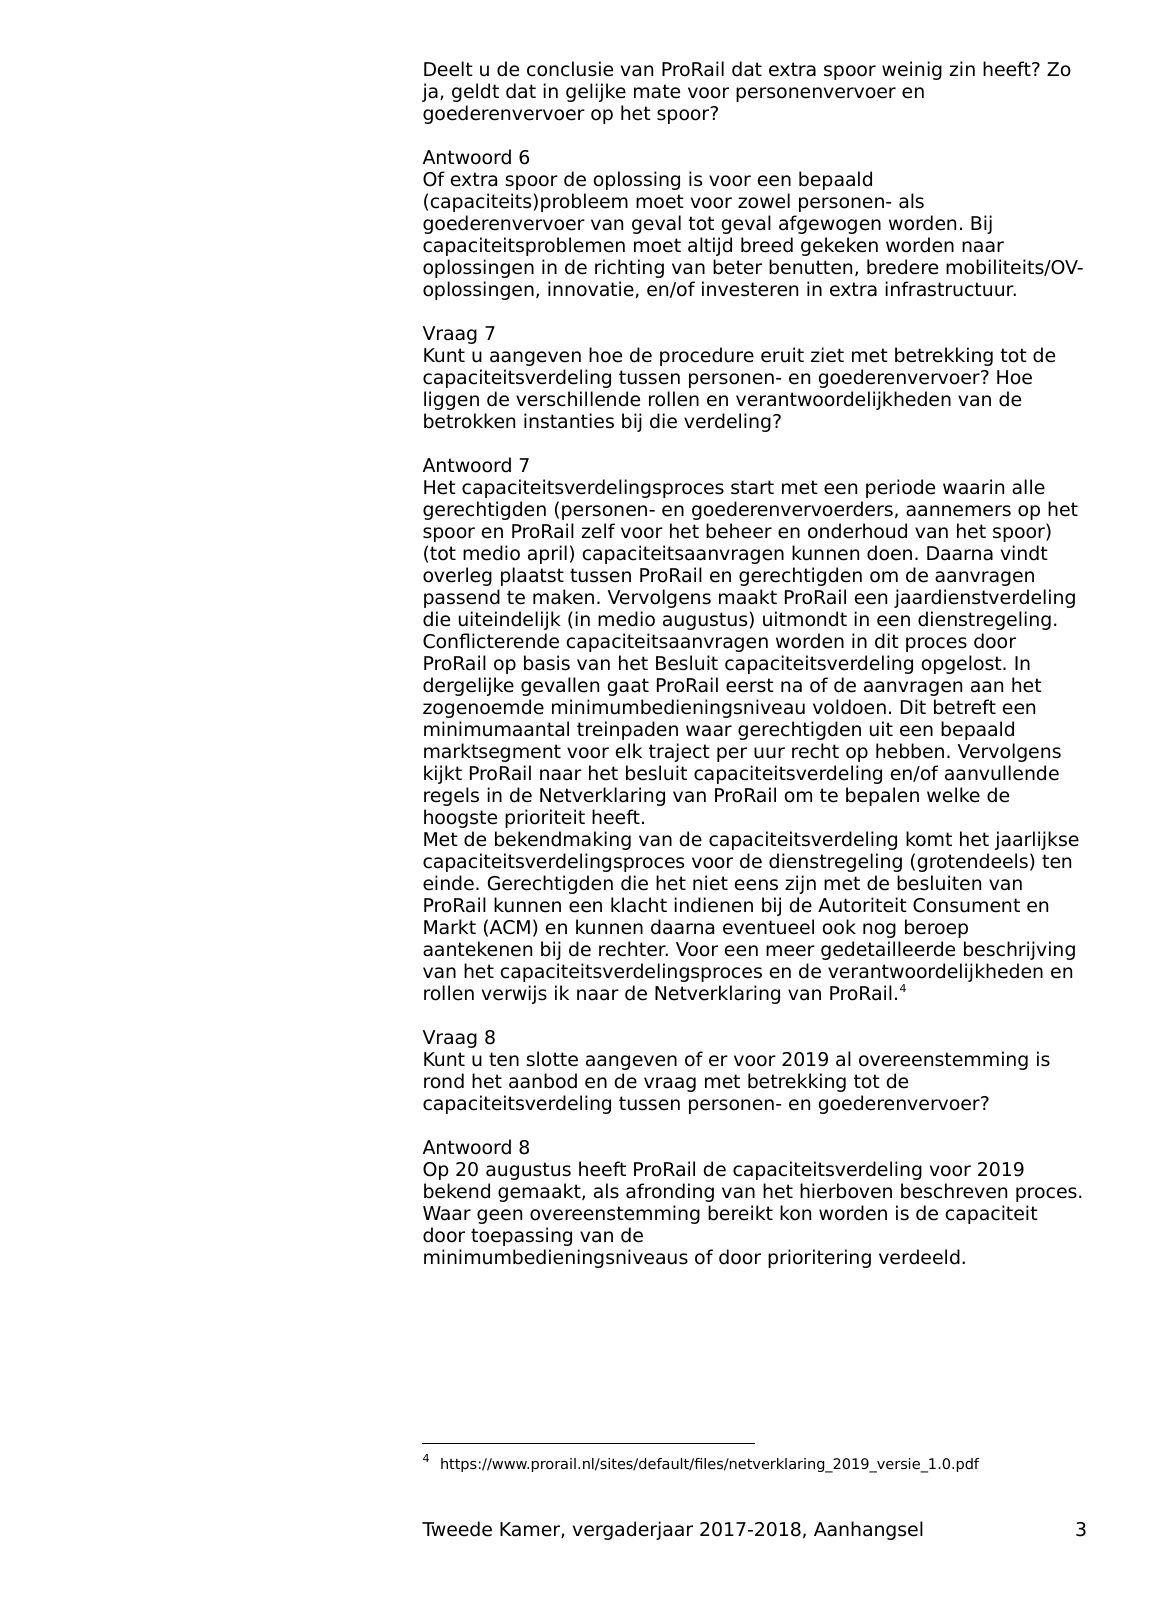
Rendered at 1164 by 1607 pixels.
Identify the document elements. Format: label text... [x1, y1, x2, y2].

text Antwoord 6 [422, 147, 1087, 169]
text https://www.prorail.nl/sites/default/files/netverklaring_2019_versie_1.0.pdf [422, 1452, 1087, 1474]
text Kunt u ten slotte aangeven of er voor 2019 al overeenstemming is rond het aanbod en de vraag met betrekking tot de capaciteitsverdeling tussen personen- en goederenvervoer? [422, 1049, 1087, 1115]
text Antwoord 8 [422, 1137, 1087, 1159]
text Deelt u de conclusie van ProRail dat extra spoor weinig zin heeft? Zo ja, geldt dat in gelijke mate voor personenvervoer en goederenvervoer op het spoor? [422, 59, 1087, 125]
text Het capaciteitsverdelingsproces start met een periode waarin alle gerechtigden (personen- en goederenvervoerders, aannemers op het spoor en ProRail zelf voor het beheer en onderhoud van het spoor) (tot medio april) capaciteitsaanvragen kunnen doen. Daarna vindt overleg plaatst tussen ProRail en gerechtigden om de aanvragen passend te maken. Vervolgens maakt ProRail een jaardienstverdeling die uiteindelijk (in medio augustus) uitmondt in een dienstregeling. Conflicterende capaciteitsaanvragen worden in dit proces door ProRail op basis van het Besluit capaciteitsverdeling opgelost. In dergelijke gevallen gaat ProRail eerst na of de aanvragen aan het zogenoemde minimumbedieningsniveau voldoen. Dit betreft een minimumaantal treinpaden waar gerechtigden uit een bepaald marktsegment voor elk traject per uur recht op hebben. Vervolgens kijkt ProRail naar het besluit capaciteitsverdeling en/of aanvullende regels in de Netverklaring van ProRail om te bepalen welke de hoogste prioriteit heeft. [422, 477, 1087, 829]
text Kunt u aangeven hoe de procedure eruit ziet met betrekking tot de capaciteitsverdeling tussen personen- en goederenvervoer? Hoe liggen de verschillende rollen en verantwoordelijkheden van de betrokken instanties bij die verdeling? [422, 345, 1087, 433]
text minimumbedieningsniveaus of door prioritering verdeeld. [422, 1247, 1087, 1269]
text Antwoord 7 [422, 455, 1087, 477]
text Met de bekendmaking van de capaciteitsverdeling komt het jaarlijkse capaciteitsverdelingsproces voor de dienstregeling (grotendeels) ten einde. Gerechtigden die het niet eens zijn met de besluiten van ProRail kunnen een klacht indienen bij de Autoriteit Consument en Markt (ACM) en kunnen daarna eventueel ook nog beroep aantekenen bij de rechter. Voor een meer gedetailleerde beschrijving van het capaciteitsverdelingsproces en de verantwoordelijkheden en rollen verwijs ik naar de Netverklaring van ProRail. [422, 829, 1087, 1005]
text Of extra spoor de oplossing is voor een bepaald (capaciteits)probleem moet voor zowel personen- als goederenvervoer van geval tot geval afgewogen worden. Bij capaciteitsproblemen moet altijd breed gekeken worden naar oplossingen in de richting van beter benutten, bredere mobiliteits/OV-oplossingen, innovatie, en/of investeren in extra infrastructuur. [422, 169, 1087, 301]
text Op 20 augustus heeft ProRail de capaciteitsverdeling voor 2019 bekend gemaakt, als afronding van het hierboven beschreven proces. Waar geen overeenstemming bereikt kon worden is de capaciteit door toepassing van de [422, 1159, 1087, 1247]
text Vraag 7 [422, 323, 1087, 345]
text Vraag 8 [422, 1027, 1087, 1049]
